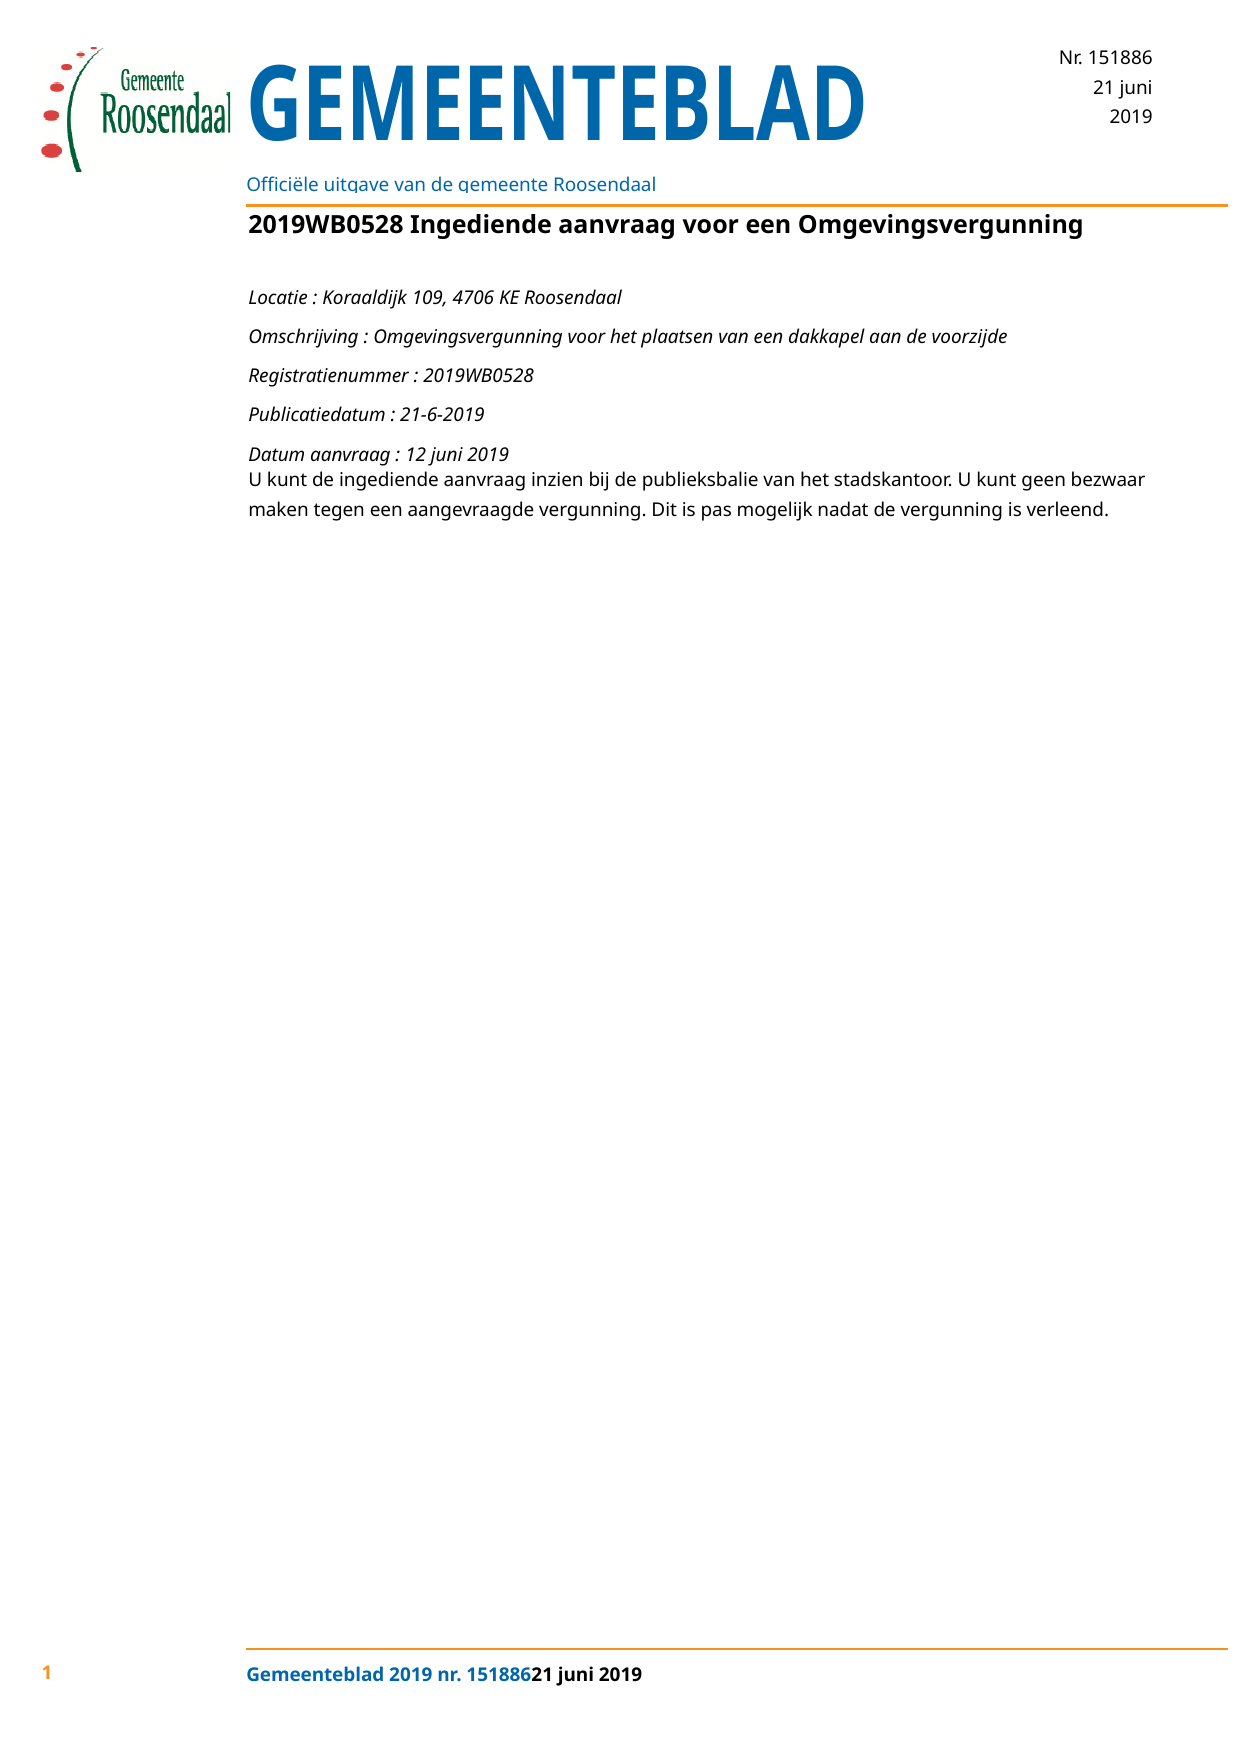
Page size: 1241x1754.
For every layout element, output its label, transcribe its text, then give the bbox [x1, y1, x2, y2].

text Datum aanvraag : 12 juni 2019 [248, 441, 1152, 467]
text U kunt de ingediende aanvraag inzien bij de publieksbalie van het stadskantoor. U kunt geen bezwaar maken tegen een aangevraagde vergunning. Dit is pas mogelijk nadat de vergunning is verleend. [248, 467, 1152, 522]
text Omschrijving : Omgevingsvergunning voor het plaatsen van een dakkapel aan de voorzijde [248, 323, 1152, 349]
picture [41, 47, 231, 172]
text Publicatiedatum : 21-6-2019 [248, 402, 1152, 427]
text Registratienummer : 2019WB0528 [248, 362, 1152, 388]
text Locatie : Koraaldijk 109, 4706 KE Roosendaal [248, 284, 1152, 309]
text 2019WB0528 Ingediende aanvraag voor een Omgevingsvergunning [248, 207, 1152, 241]
